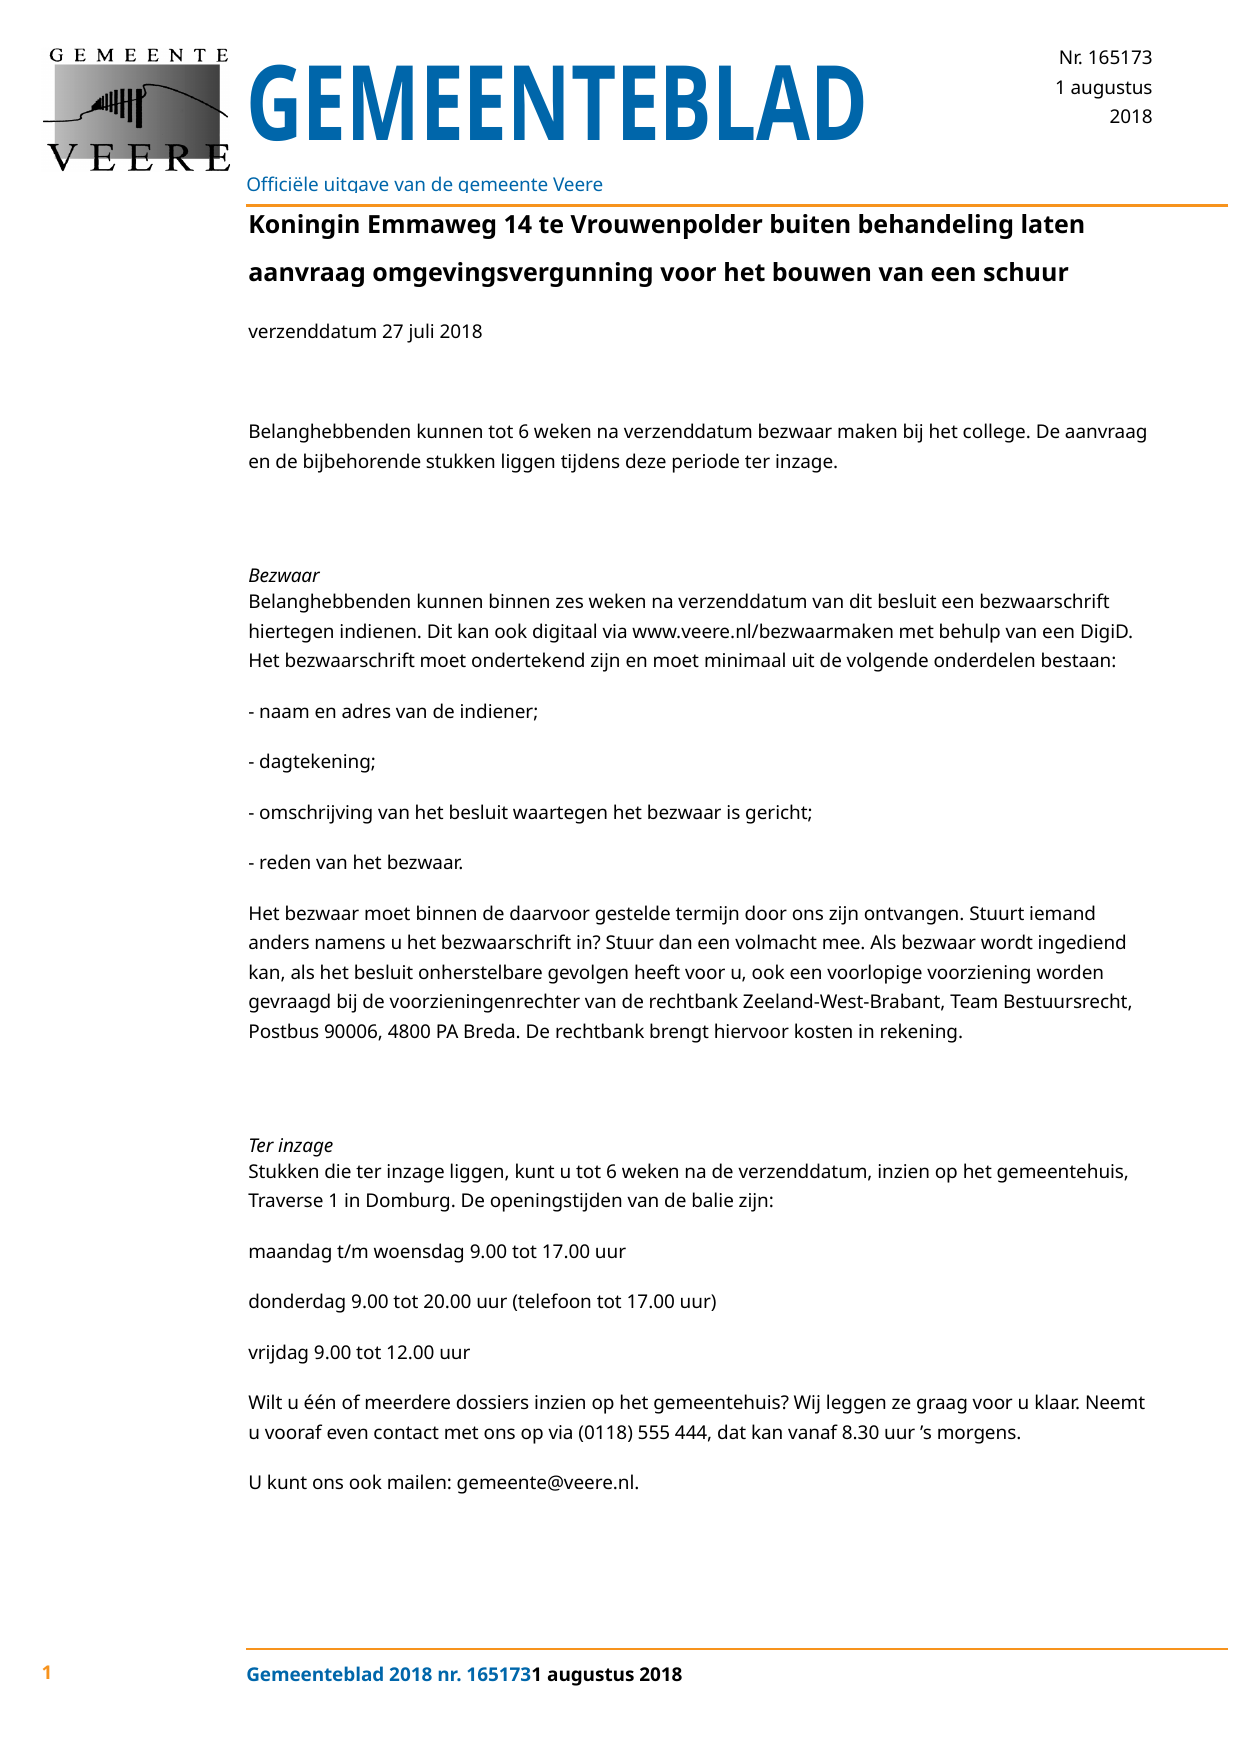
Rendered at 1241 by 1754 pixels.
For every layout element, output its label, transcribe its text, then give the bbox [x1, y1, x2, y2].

text U kunt ons ook mailen: gemeente@veere.nl. [248, 1469, 1152, 1495]
text Ter inzage [248, 1132, 1152, 1158]
text - dagtekening; [248, 748, 1152, 774]
text donderdag 9.00 tot 20.00 uur (telefoon tot 17.00 uur) [248, 1288, 1152, 1314]
text vrijdag 9.00 tot 12.00 uur [248, 1339, 1152, 1365]
picture [41, 47, 231, 172]
text Belanghebbenden kunnen tot 6 weken na verzenddatum bezwaar maken bij het college. De aanvraag en de bijbehorende stukken liggen tijdens deze periode ter inzage. [248, 419, 1152, 474]
text Stukken die ter inzage liggen, kunt u tot 6 weken na de verzenddatum, inzien op het gemeentehuis, Traverse 1 in Domburg. De openingstijden van de balie zijn: [248, 1158, 1152, 1213]
text maandag t/m woensdag 9.00 tot 17.00 uur [248, 1238, 1152, 1264]
text Koningin Emmaweg 14 te Vrouwenpolder buiten behandeling laten aanvraag omgevingsvergunning voor het bouwen van een schuur [248, 207, 1152, 288]
text Belanghebbenden kunnen binnen zes weken na verzenddatum van dit besluit een bezwaarschrift hiertegen indienen. Dit kan ook digitaal via www.veere.nl/bezwaarmaken met behulp van een DigiD. Het bezwaarschrift moet ondertekend zijn en moet minimaal uit de volgende onderdelen bestaan: [248, 588, 1152, 673]
text - omschrijving van het besluit waartegen het bezwaar is gericht; [248, 799, 1152, 824]
text verzenddatum 27 juli 2018 [248, 318, 1152, 344]
text Wilt u één of meerdere dossiers inzien op het gemeentehuis? Wij leggen ze graag voor u klaar. Neemt u vooraf even contact met ons op via (0118) 555 444, dat kan vanaf 8.30 uur ’s morgens. [248, 1389, 1152, 1445]
text Het bezwaar moet binnen de daarvoor gestelde termijn door ons zijn ontvangen. Stuurt iemand anders namens u het bezwaarschrift in? Stuur dan een volmacht mee. Als bezwaar wordt ingediend kan, als het besluit onherstelbare gevolgen heeft voor u, ook een voorlopige voorziening worden gevraagd bij de voorzieningenrechter van de rechtbank Zeeland-West-Brabant, Team Bestuursrecht, Postbus 90006, 4800 PA Breda. De rechtbank brengt hiervoor kosten in rekening. [248, 900, 1152, 1044]
text Bezwaar [248, 563, 1152, 588]
text - reden van het bezwaar. [248, 849, 1152, 875]
text - naam en adres van de indiener; [248, 698, 1152, 724]
